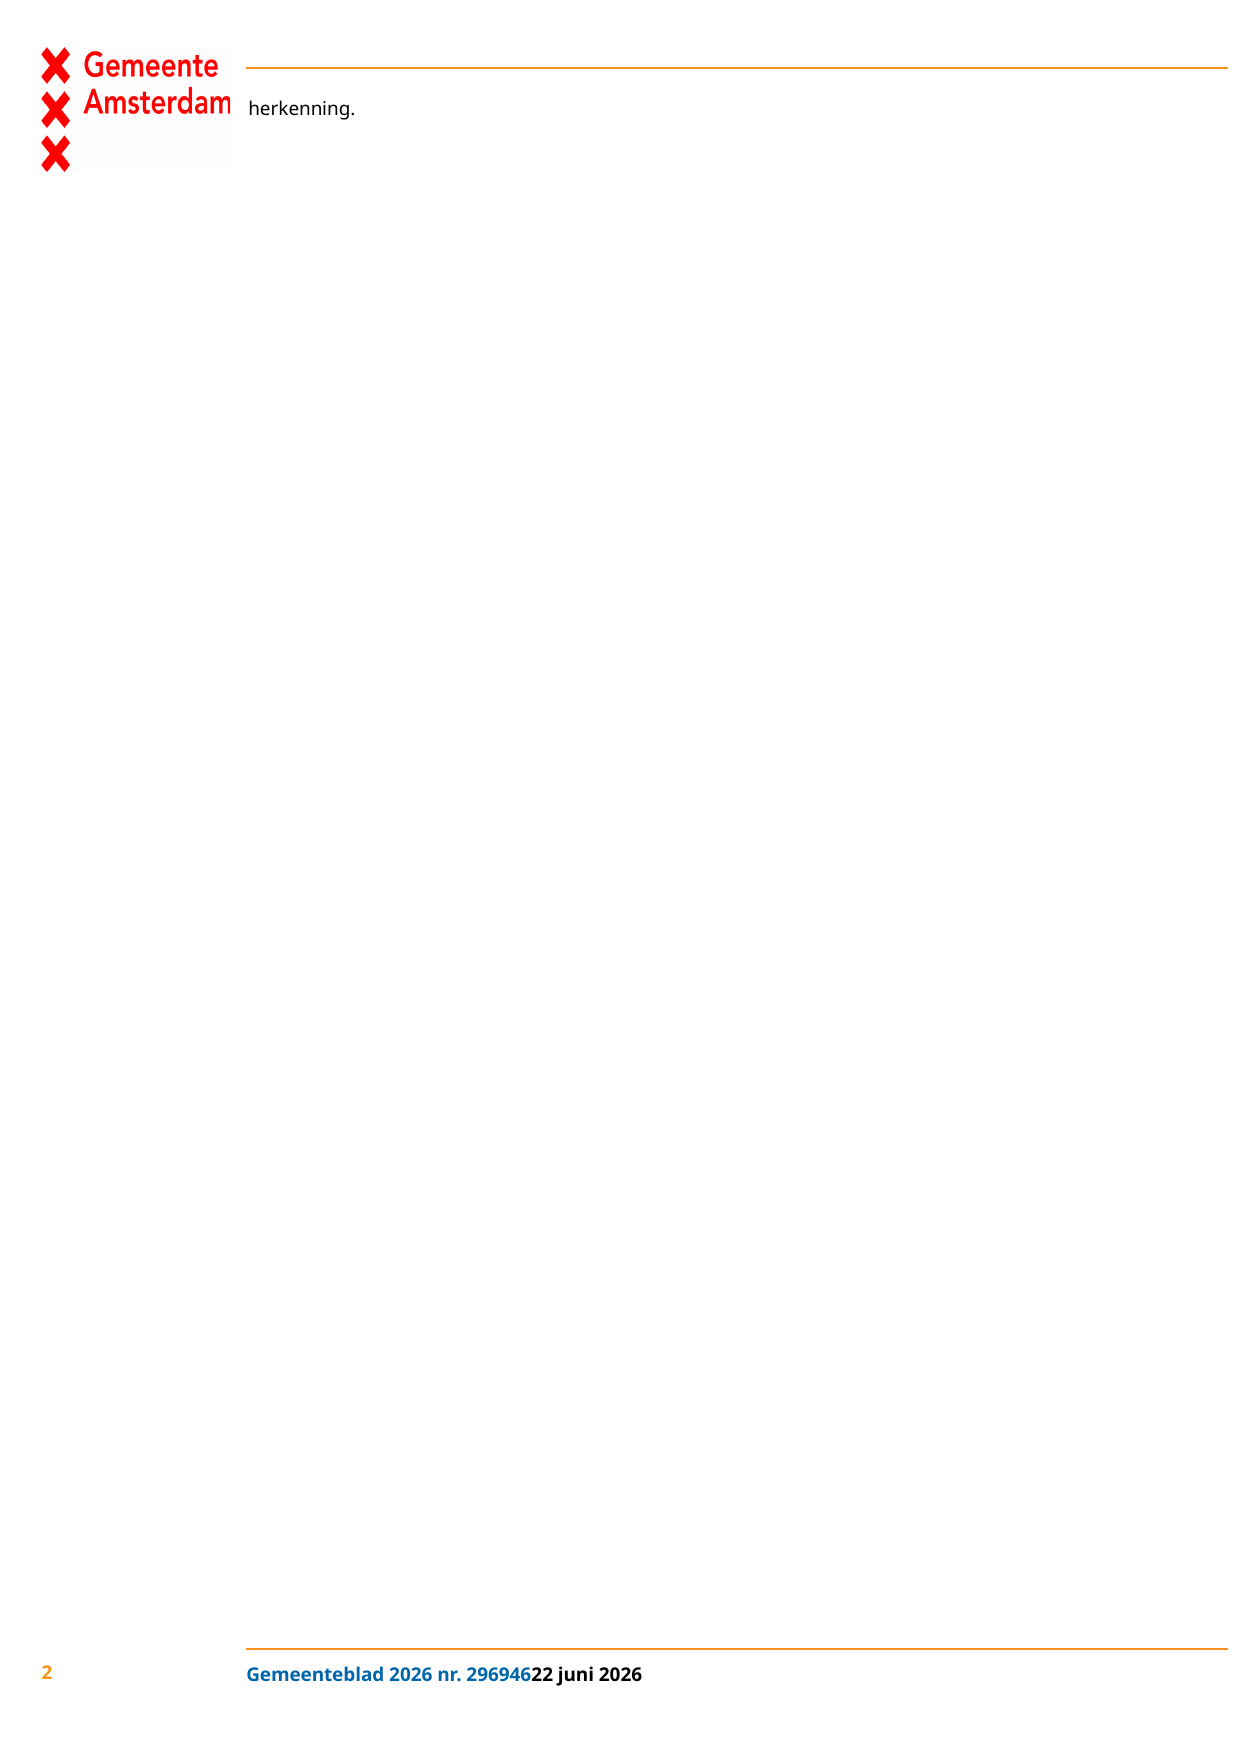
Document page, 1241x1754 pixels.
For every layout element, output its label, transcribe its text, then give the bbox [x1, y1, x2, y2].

text herkenning. [248, 95, 1152, 121]
picture [41, 47, 231, 172]
